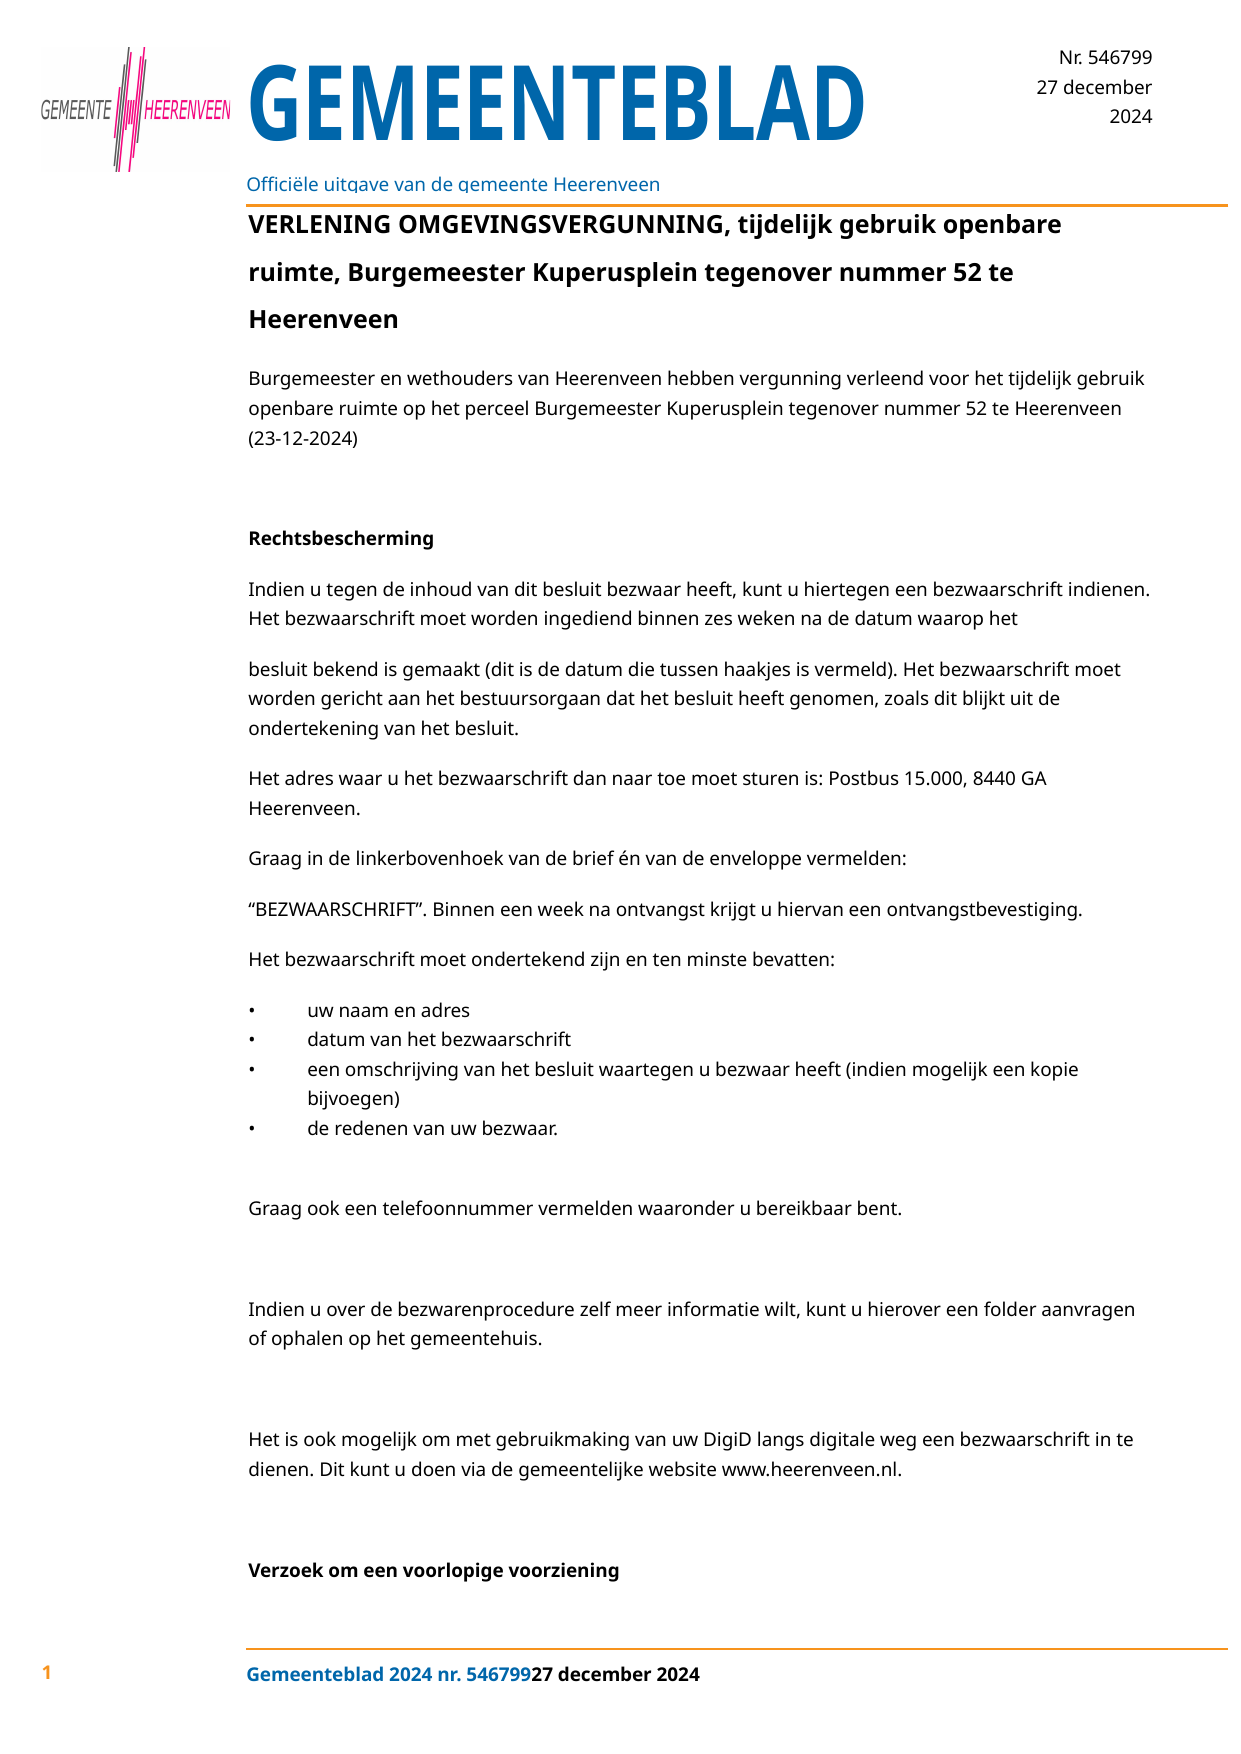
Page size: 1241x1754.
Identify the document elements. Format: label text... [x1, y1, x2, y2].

text Verzoek om een voorlopige voorziening [248, 1557, 1152, 1582]
list uw naam en adres [248, 997, 1152, 1022]
text Indien u tegen de inhoud van dit besluit bezwaar heeft, kunt u hiertegen een bezwaarschrift indienen. Het bezwaarschrift moet worden ingediend binnen zes weken na de datum waarop het [248, 576, 1152, 631]
text Graag in de linkerbovenhoek van de brief én van de enveloppe vermelden: [248, 846, 1152, 871]
text Indien u over de bezwarenprocedure zelf meer informatie wilt, kunt u hierover een folder aanvragen of ophalen op het gemeentehuis. [248, 1296, 1152, 1351]
list datum van het bezwaarschrift [248, 1026, 1152, 1052]
text Burgemeester en wethouders van Heerenveen hebben vergunning verleend voor het tijdelijk gebruik openbare ruimte op het perceel Burgemeester Kuperusplein tegenover nummer 52 te Heerenveen (23-12-2024) [248, 366, 1152, 450]
text VERLENING OMGEVINGSVERGUNNING, tijdelijk gebruik openbare ruimte, Burgemeester Kuperusplein tegenover nummer 52 te Heerenveen [248, 207, 1152, 336]
text Graag ook een telefoonnummer vermelden waaronder u bereikbaar bent. [248, 1195, 1152, 1221]
picture [41, 47, 231, 172]
list een omschrijving van het besluit waartegen u bezwaar heeft (indien mogelijk een kopie bijvoegen) [248, 1056, 1152, 1111]
text besluit bekend is gemaakt (dit is de datum die tussen haakjes is vermeld). Het bezwaarschrift moet worden gericht aan het bestuursorgaan dat het besluit heeft genomen, zoals dit blijkt uit de ondertekening van het besluit. [248, 656, 1152, 741]
text “BEZWAARSCHRIFT”. Binnen een week na ontvangst krijgt u hiervan een ontvangstbevestiging. [248, 896, 1152, 922]
text Het bezwaarschrift moet ondertekend zijn en ten minste bevatten: [248, 946, 1152, 972]
text Het adres waar u het bezwaarschrift dan naar toe moet sturen is: Postbus 15.000, 8440 GA Heerenveen. [248, 766, 1152, 821]
list de redenen van uw bezwaar. [248, 1115, 1152, 1141]
text Rechtsbescherming [248, 526, 1152, 551]
text Het is ook mogelijk om met gebruikmaking van uw DigiD langs digitale weg een bezwaarschrift in te dienen. Dit kunt u doen via de gemeentelijke website www.heerenveen.nl. [248, 1426, 1152, 1482]
